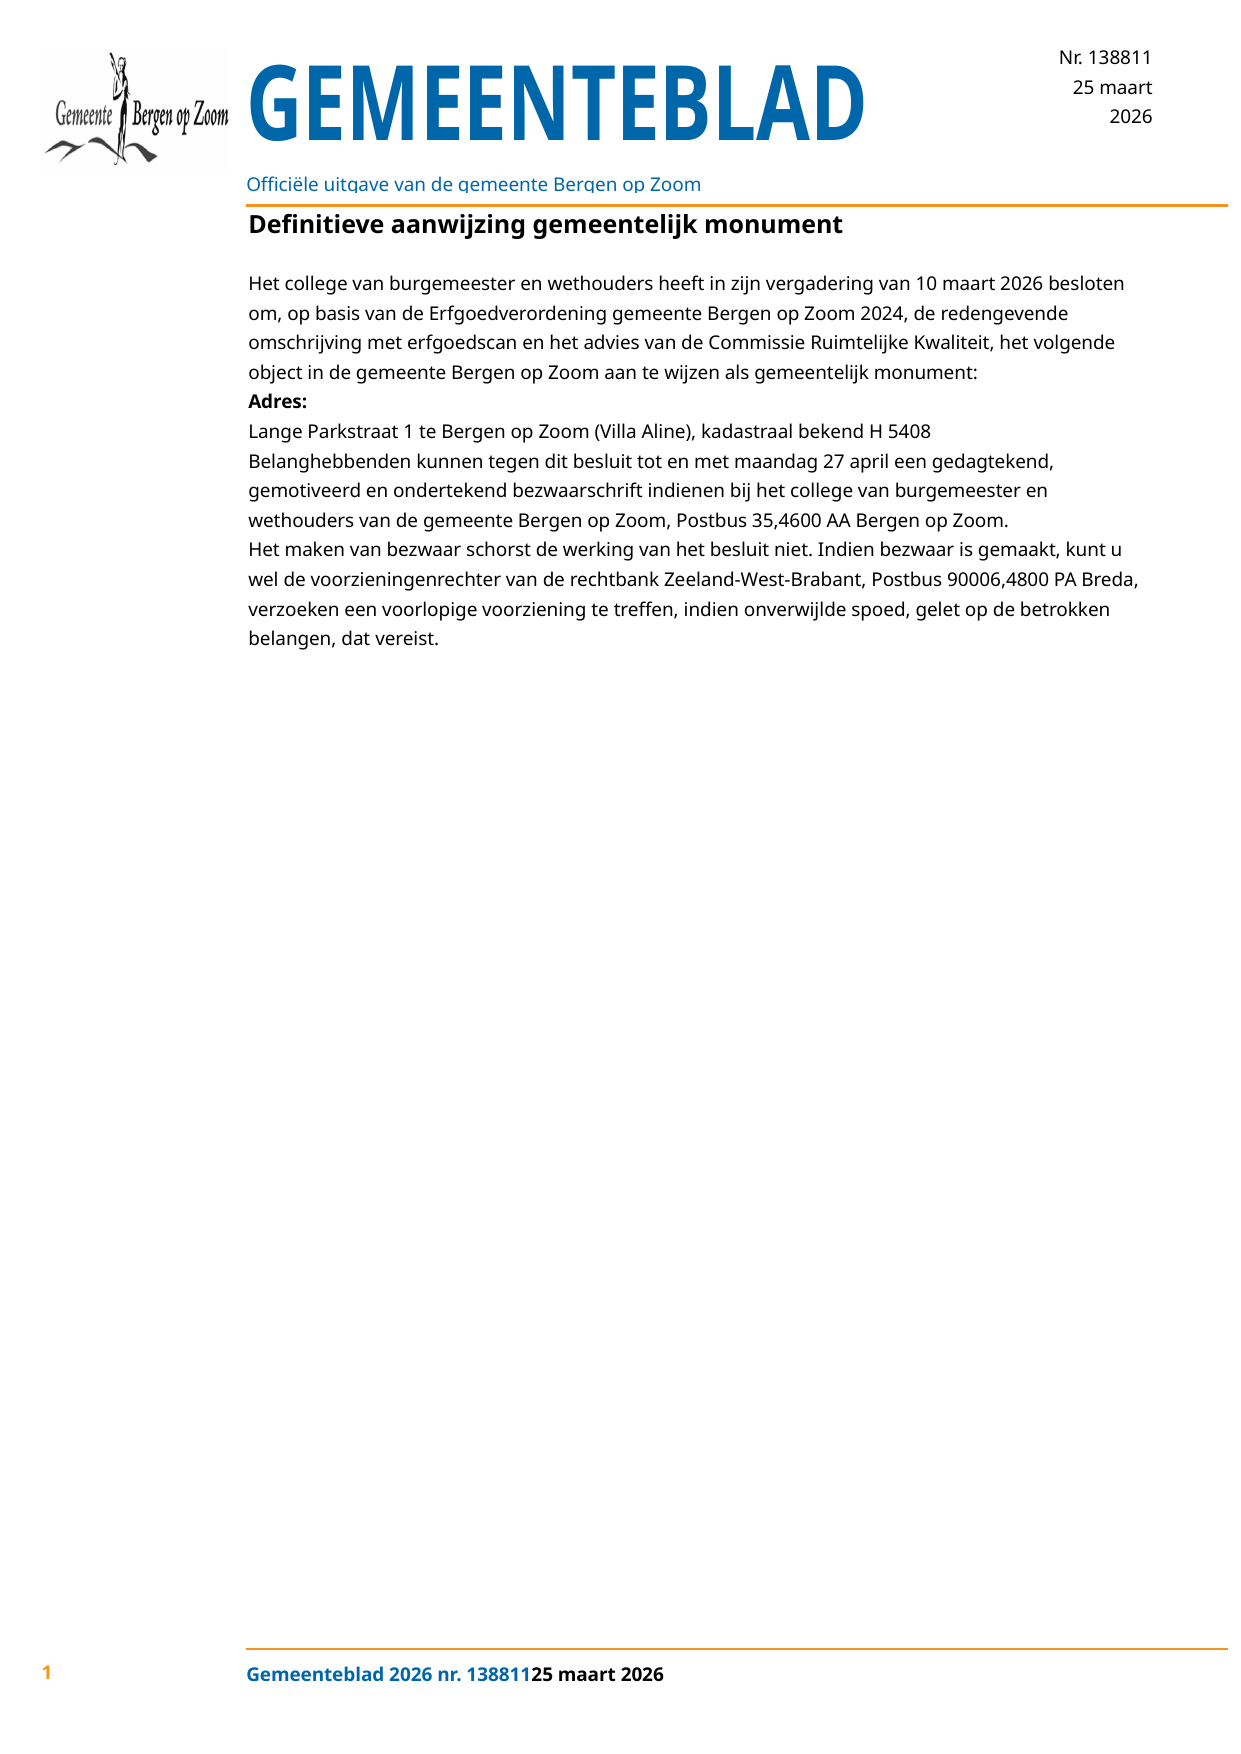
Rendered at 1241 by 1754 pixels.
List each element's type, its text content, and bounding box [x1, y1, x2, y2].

text Het college van burgemeester en wethouders heeft in zijn vergadering van 10 maart 2026 besloten om, op basis van de Erfgoedverordening gemeente Bergen op Zoom 2024, de redengevende omschrijving met erfgoedscan en het advies van de Commissie Ruimtelijke Kwaliteit, het volgende object in de gemeente Bergen op Zoom aan te wijzen als gemeentelijk monument: [248, 270, 1152, 385]
text Belanghebbenden kunnen tegen dit besluit tot en met maandag 27 april een gedagtekend, gemotiveerd en ondertekend bezwaarschrift indienen bij het college van burgemeester en wethouders van de gemeente Bergen op Zoom, Postbus 35,4600 AA Bergen op Zoom. [248, 448, 1152, 533]
picture [41, 47, 231, 172]
text Lange Parkstraat 1 te Bergen op Zoom (Villa Aline), kadastraal bekend H 5408 [248, 418, 1152, 444]
text Definitieve aanwijzing gemeentelijk monument [248, 207, 1152, 241]
text Adres: [248, 389, 1152, 414]
text Het maken van bezwaar schorst de werking van het besluit niet. Indien bezwaar is gemaakt, kunt u wel de voorzieningenrechter van de rechtbank Zeeland-West-Brabant, Postbus 90006,4800 PA Breda, verzoeken een voorlopige voorziening te treffen, indien onverwijlde spoed, gelet op de betrokken belangen, dat vereist. [248, 537, 1152, 651]
